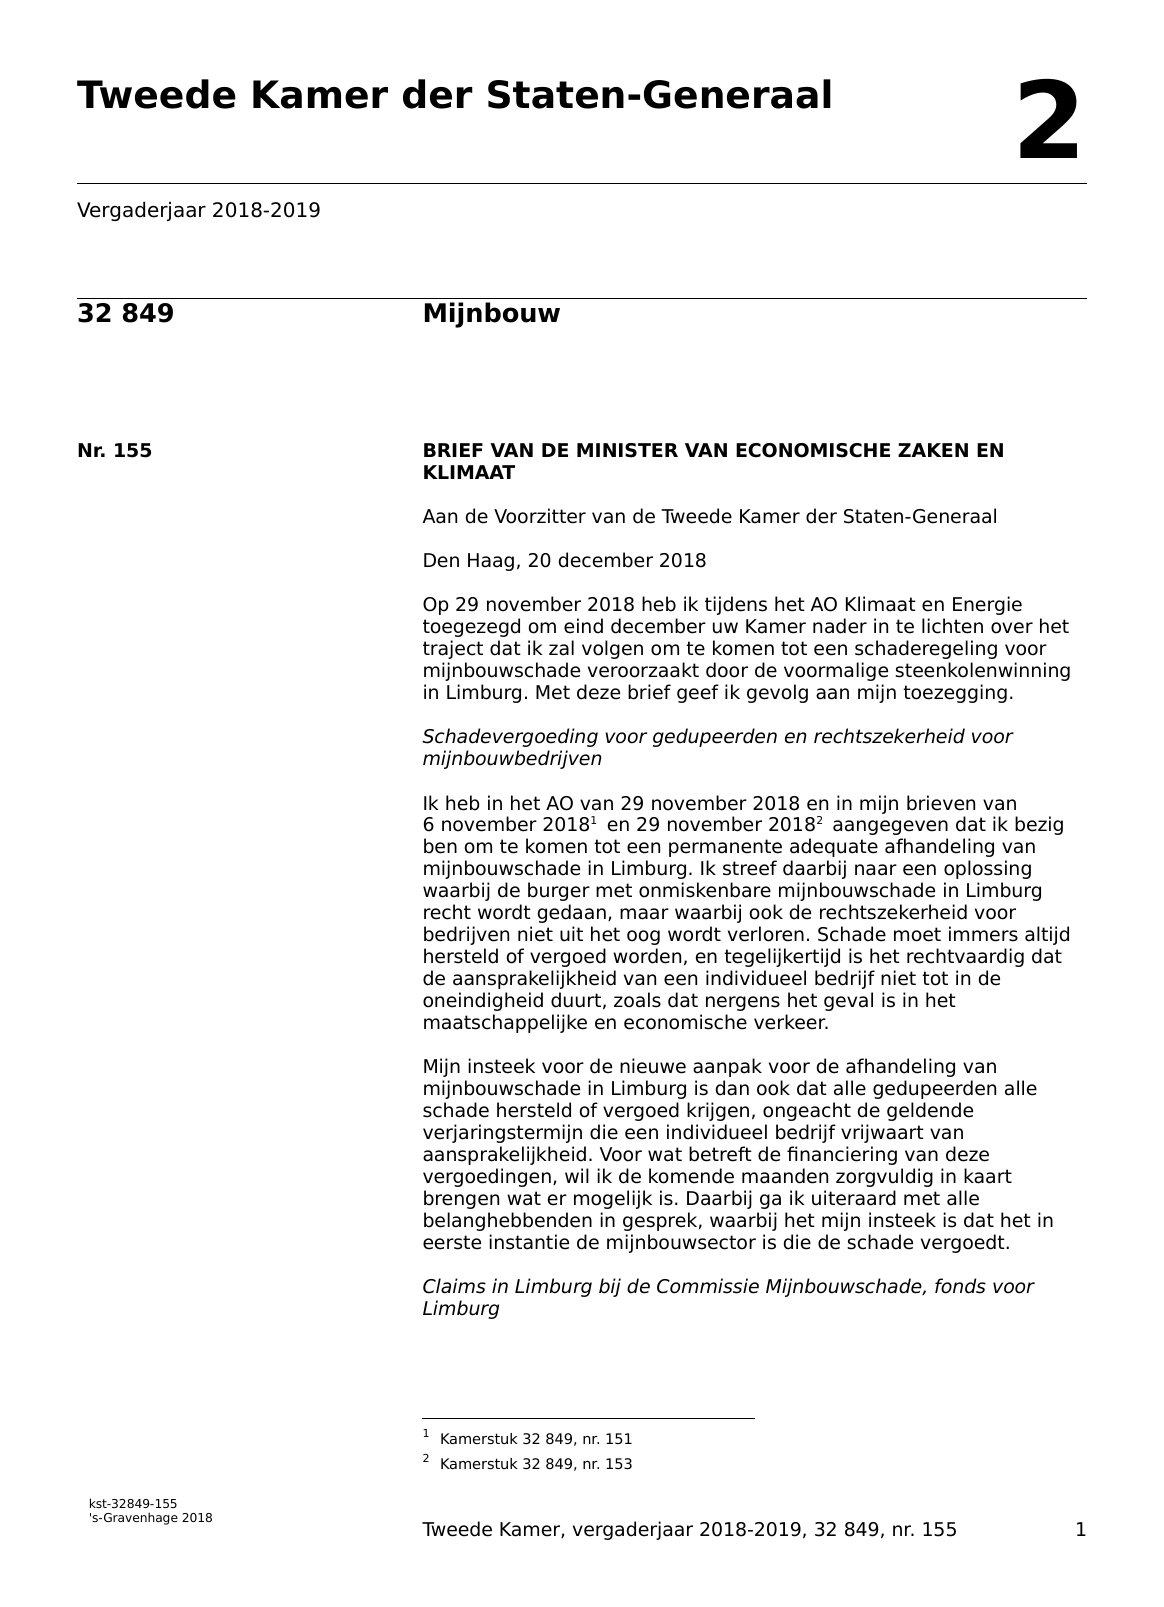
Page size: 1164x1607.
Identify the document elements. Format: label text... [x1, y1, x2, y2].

text 's-Gravenhage 2018 [88, 1511, 323, 1525]
text Kamerstuk 32 849, nr. 151 [422, 1427, 1087, 1449]
text Kamerstuk 32 849, nr. 153 [422, 1452, 1087, 1474]
table_cell Vergaderjaar 2018-2019 [77, 184, 1087, 298]
table_header Tweede Kamer der Staten-Generaal [77, 59, 886, 183]
table_header 2 [886, 59, 1087, 183]
text Mijn insteek voor de nieuwe aanpak voor de afhandeling van mijnbouwschade in Limburg is dan ook dat alle gedupeerden alle schade hersteld of vergoed krijgen, ongeacht de geldende verjaringstermijn die een individueel bedrijf vrijwaart van aansprakelijkheid. Voor wat betreft de financiering van deze vergoedingen, wil ik de komende maanden zorgvuldig in kaart brengen wat er mogelijk is. Daarbij ga ik uiteraard met alle belanghebbenden in gesprek, waarbij het mijn insteek is dat het in eerste instantie de mijnbouwsector is die de schade vergoedt. [422, 1056, 1087, 1254]
subtitle 32 849 Mijnbouw [77, 299, 1087, 329]
text kst-32849-155 [88, 1497, 323, 1511]
text Ik heb in het AO van 29 november 2018 en in mijn brieven van 6 november 2018 en 29 november 2018 aangegeven dat ik bezig ben om te komen tot een permanente adequate afhandeling van mijnbouwschade in Limburg. Ik streef daarbij naar een oplossing waarbij de burger met onmiskenbare mijnbouwschade in Limburg recht wordt gedaan, maar waarbij ook de rechtszekerheid voor bedrijven niet uit het oog wordt verloren. Schade moet immers altijd hersteld of vergoed worden, en tegelijkertijd is het rechtvaardig dat de aansprakelijkheid van een individueel bedrijf niet tot in de oneindigheid duurt, zoals dat nergens het geval is in het maatschappelijke en economische verkeer. [422, 792, 1087, 1034]
subtitle Claims in Limburg bij de Commissie Mijnbouwschade, fonds voor Limburg [422, 1276, 1087, 1320]
text Op 29 november 2018 heb ik tijdens het AO Klimaat en Energie toegezegd om eind december uw Kamer nader in te lichten over het traject dat ik zal volgen om te komen tot een schaderegeling voor mijnbouwschade veroorzaakt door de voormalige steenkolenwinning in Limburg. Met deze brief geef ik gevolg aan mijn toezegging. [422, 594, 1087, 704]
subtitle Nr. 155 BRIEF VAN DE MINISTER VAN ECONOMISCHE ZAKEN EN KLIMAAT [77, 440, 1087, 484]
subtitle Schadevergoeding voor gedupeerden en rechtszekerheid voor mijnbouwbedrijven [422, 726, 1087, 770]
text Aan de Voorzitter van de Tweede Kamer der Staten-Generaal [422, 506, 1087, 528]
text Den Haag, 20 december 2018 [422, 550, 1087, 572]
